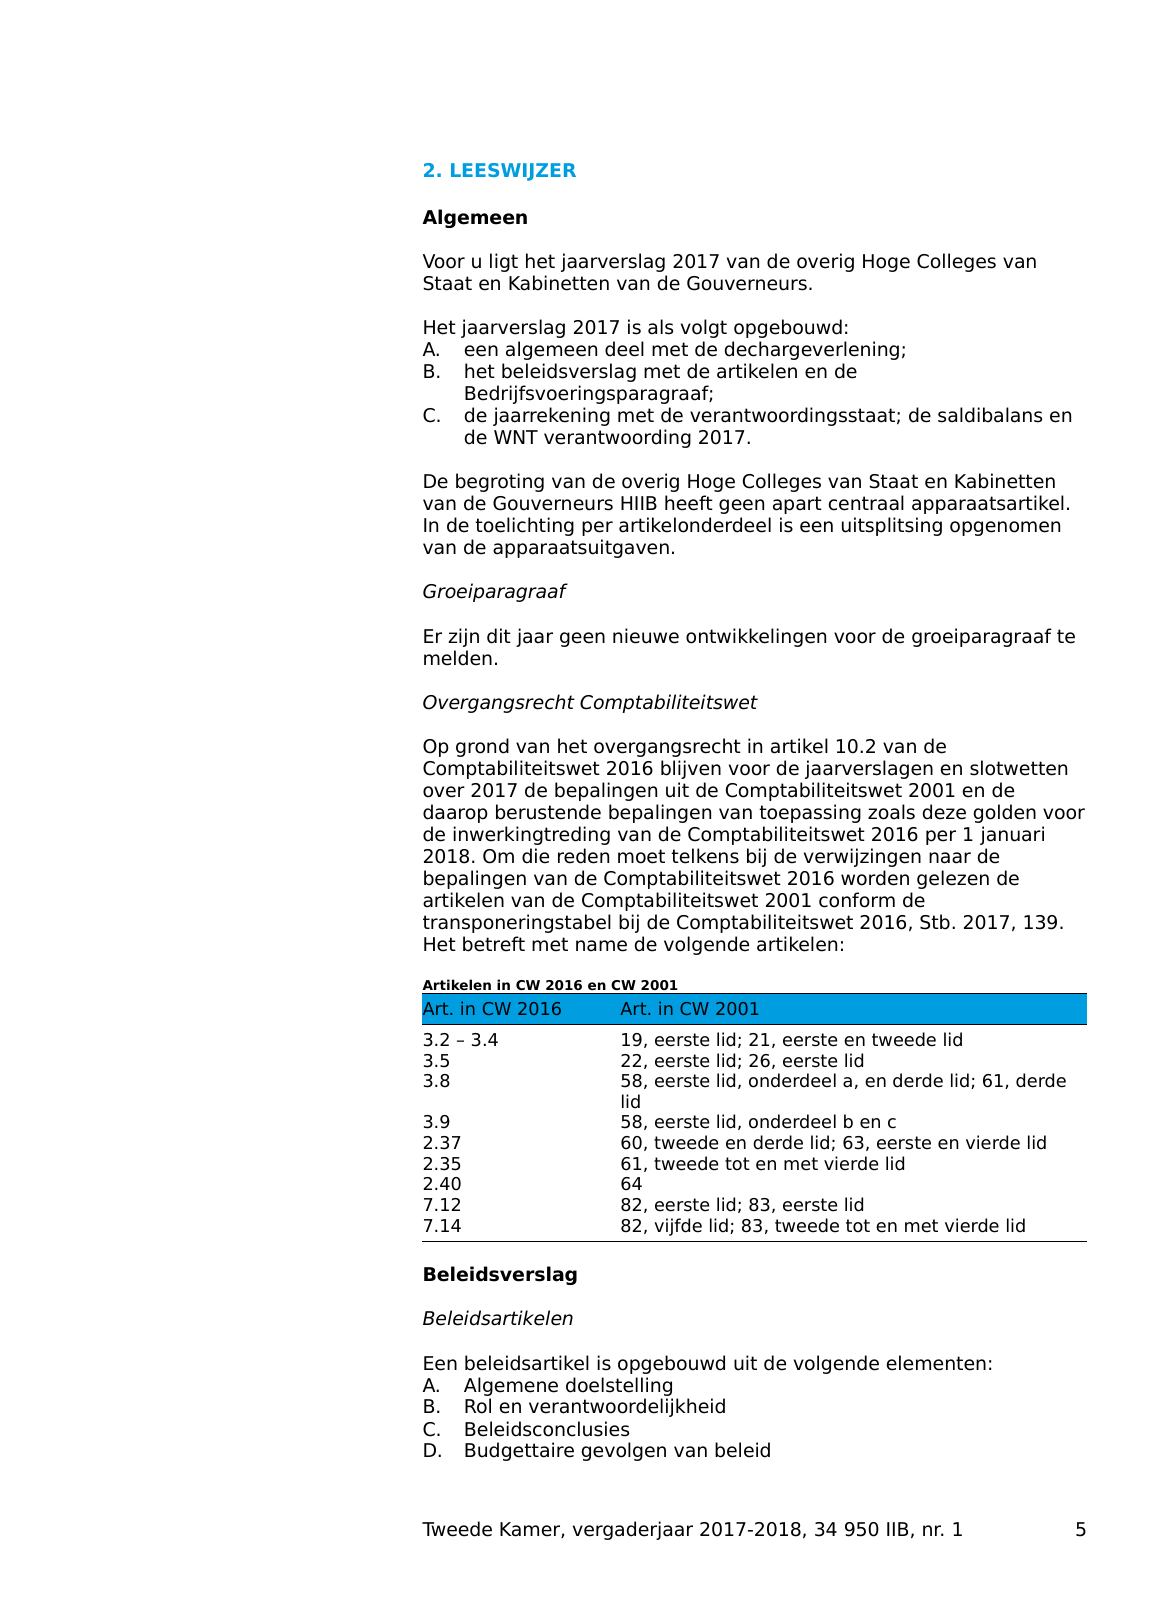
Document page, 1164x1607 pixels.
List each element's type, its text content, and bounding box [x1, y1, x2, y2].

subtitle Overgangsrecht Comptabiliteitswet [422, 692, 1087, 714]
text B. Rol en verantwoordelijkheid [422, 1396, 1087, 1418]
text C. de jaarrekening met de verantwoordingsstaat; de saldibalans en de WNT verantwoording 2017. [422, 405, 1087, 449]
table_cell 7.12 [422, 1195, 614, 1216]
subtitle Beleidsverslag [422, 1264, 1087, 1286]
table_cell Art. in CW 2001 [614, 994, 1087, 1024]
text C. Beleidsconclusies [422, 1418, 1087, 1440]
table_cell 2.40 [422, 1174, 614, 1195]
text Op grond van het overgangsrecht in artikel 10.2 van de Comptabiliteitswet 2016 blijven voor de jaarverslagen en slotwetten over 2017 de bepalingen uit de Comptabiliteitswet 2001 en de daarop berustende bepalingen van toepassing zoals deze golden voor de inwerkingtreding van de Comptabiliteitswet 2016 per 1 januari 2018. Om die reden moet telkens bij de verwijzingen naar de bepalingen van de Comptabiliteitswet 2016 worden gelezen de artikelen van de Comptabiliteitswet 2001 conform de transponeringstabel bij de Comptabiliteitswet 2016, Stb. 2017, 139. Het betreft met name de volgende artikelen: [422, 736, 1087, 956]
text Voor u ligt het jaarverslag 2017 van de overig Hoge Colleges van Staat en Kabinetten van de Gouverneurs. [422, 251, 1087, 295]
table_cell 2.37 [422, 1133, 614, 1154]
table_cell 3.9 [422, 1113, 614, 1133]
subtitle Groeiparagraaf [422, 581, 1087, 603]
table_cell 3.8 [422, 1071, 614, 1112]
table_cell 2.35 [422, 1154, 614, 1174]
table_cell 3.5 [422, 1051, 614, 1071]
text A. Algemene doelstelling [422, 1374, 1087, 1396]
table_cell 19, eerste lid; 21, eerste en tweede lid [614, 1025, 1087, 1051]
table_cell 64 [614, 1174, 1087, 1195]
text B. het beleidsverslag met de artikelen en de Bedrijfsvoeringsparagraaf; [422, 361, 1087, 405]
text Er zijn dit jaar geen nieuwe ontwikkelingen voor de groeiparagraaf te melden. [422, 626, 1087, 669]
table_cell Art. in CW 2016 [422, 994, 614, 1024]
table_cell 58, eerste lid, onderdeel b en c [614, 1113, 1087, 1133]
text Een beleidsartikel is opgebouwd uit de volgende elementen: [422, 1352, 1087, 1374]
subtitle Beleidsartikelen [422, 1308, 1087, 1330]
table_cell 58, eerste lid, onderdeel a, en derde lid; 61, derde lid [614, 1071, 1087, 1112]
subtitle 2. LEESWIJZER [422, 160, 1087, 182]
table_cell 82, vijfde lid; 83, tweede tot en met vierde lid [614, 1216, 1087, 1241]
table_cell 60, tweede en derde lid; 63, eerste en vierde lid [614, 1133, 1087, 1154]
subtitle Algemeen [422, 207, 1087, 229]
text Het jaarverslag 2017 is als volgt opgebouwd: [422, 317, 1087, 339]
table_cell 61, tweede tot en met vierde lid [614, 1154, 1087, 1174]
table_header Artikelen in CW 2016 en CW 2001 [422, 978, 1087, 993]
text D. Budgettaire gevolgen van beleid [422, 1440, 1087, 1462]
table_cell 3.2 – 3.4 [422, 1025, 614, 1051]
table_cell 82, eerste lid; 83, eerste lid [614, 1195, 1087, 1216]
table_cell 22, eerste lid; 26, eerste lid [614, 1051, 1087, 1071]
table_cell 7.14 [422, 1216, 614, 1241]
text De begroting van de overig Hoge Colleges van Staat en Kabinetten van de Gouverneurs HIIB heeft geen apart centraal apparaatsartikel. In de toelichting per artikelonderdeel is een uitsplitsing opgenomen van de apparaatsuitgaven. [422, 471, 1087, 559]
text A. een algemeen deel met de dechargeverlening; [422, 339, 1087, 361]
